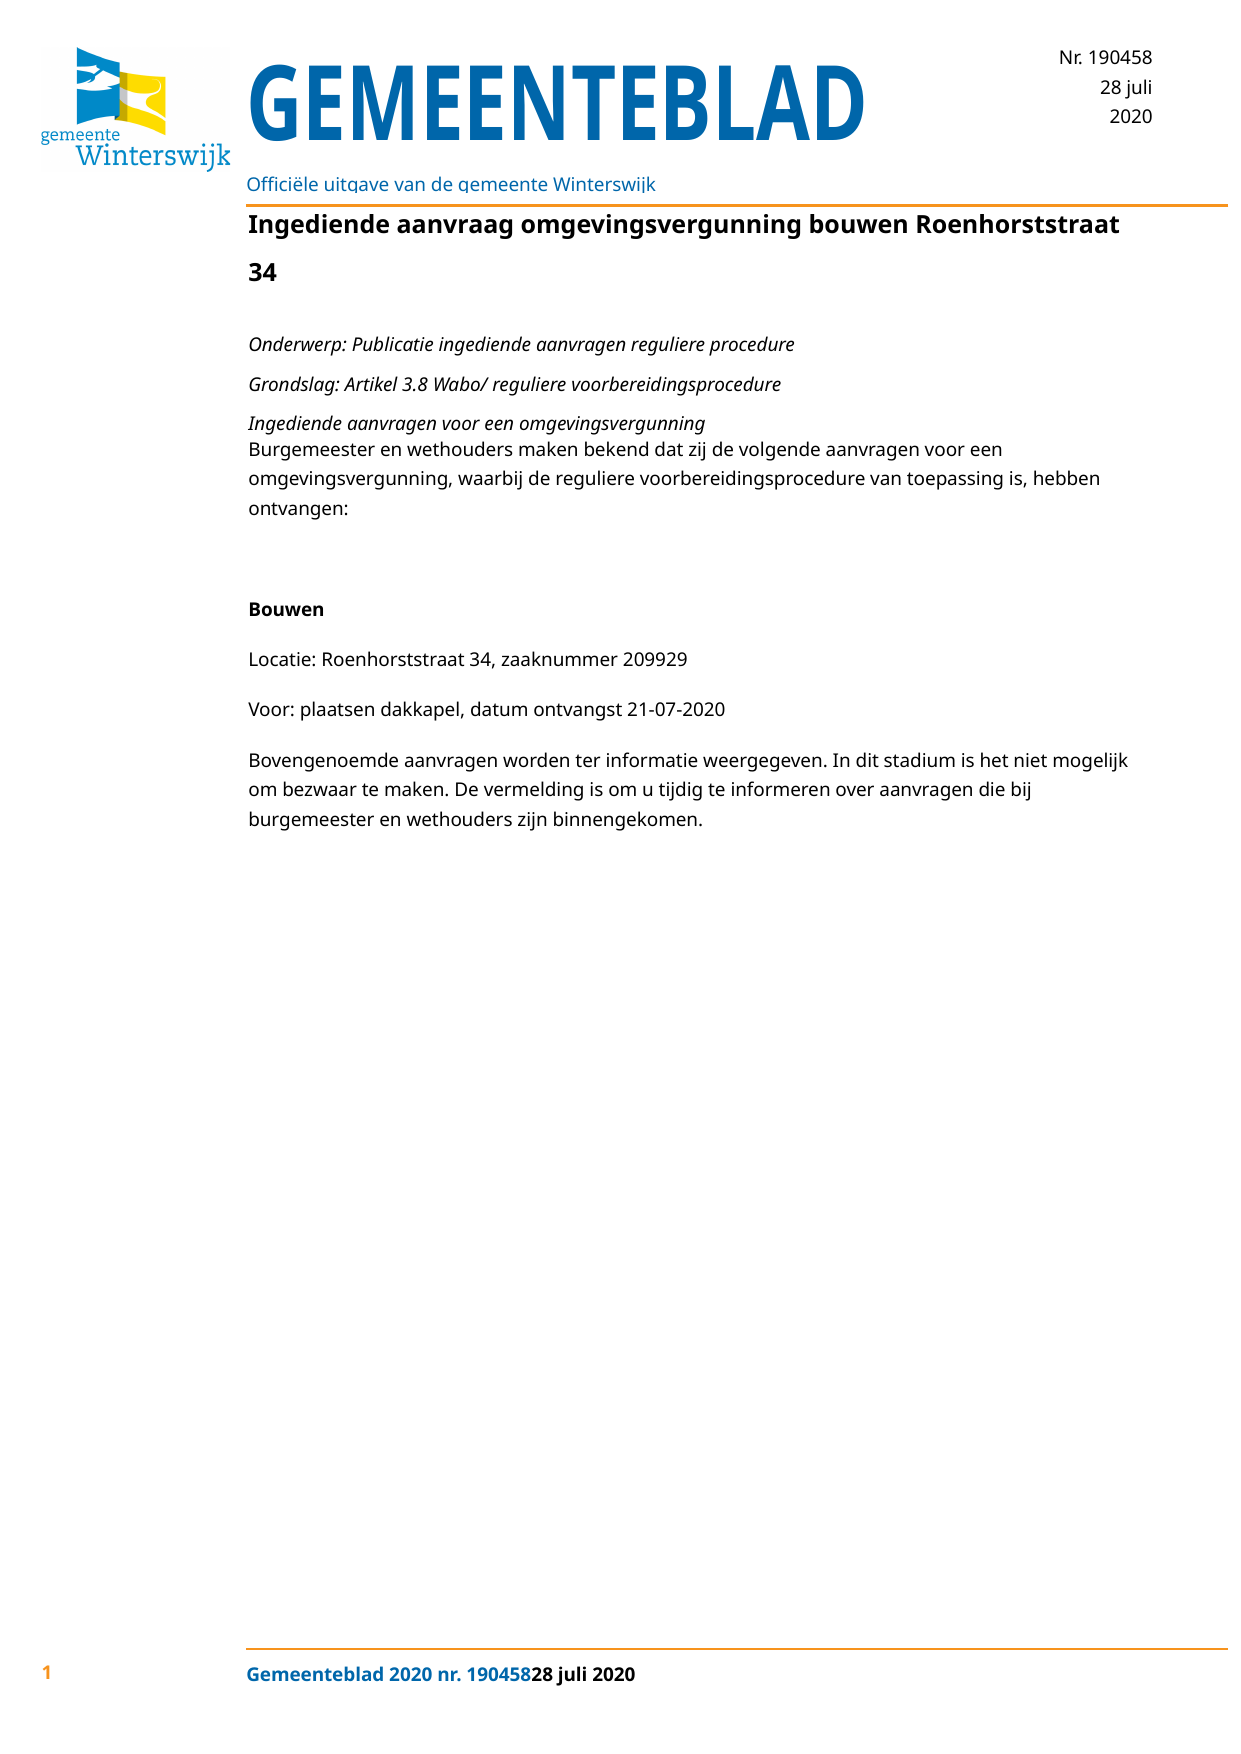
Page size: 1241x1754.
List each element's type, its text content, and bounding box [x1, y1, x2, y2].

picture [41, 47, 231, 172]
text Bovengenoemde aanvragen worden ter informatie weergegeven. In dit stadium is het niet mogelijk om bezwaar te maken. De vermelding is om u tijdig te informeren over aanvragen die bij burgemeester en wethouders zijn binnengekomen. [248, 747, 1152, 832]
text Grondslag: Artikel 3.8 Wabo/ reguliere voorbereidingsprocedure [248, 371, 1152, 396]
picture [225, 153, 231, 162]
text Locatie: Roenhorststraat 34, zaaknummer 209929 [248, 646, 1152, 672]
text Burgemeester en wethouders maken bekend dat zij de volgende aanvragen voor een omgevingsvergunning, waarbij de reguliere voorbereidingsprocedure van toepassing is, hebben ontvangen: [248, 436, 1152, 521]
text Ingediende aanvraag omgevingsvergunning bouwen Roenhorststraat 34 [248, 207, 1152, 288]
text Bouwen [248, 596, 1152, 621]
text Onderwerp: Publicatie ingediende aanvragen reguliere procedure [248, 331, 1152, 357]
text Ingediende aanvragen voor een omgevingsvergunning [248, 410, 1152, 436]
text Voor: plaatsen dakkapel, datum ontvangst 21-07-2020 [248, 697, 1152, 722]
